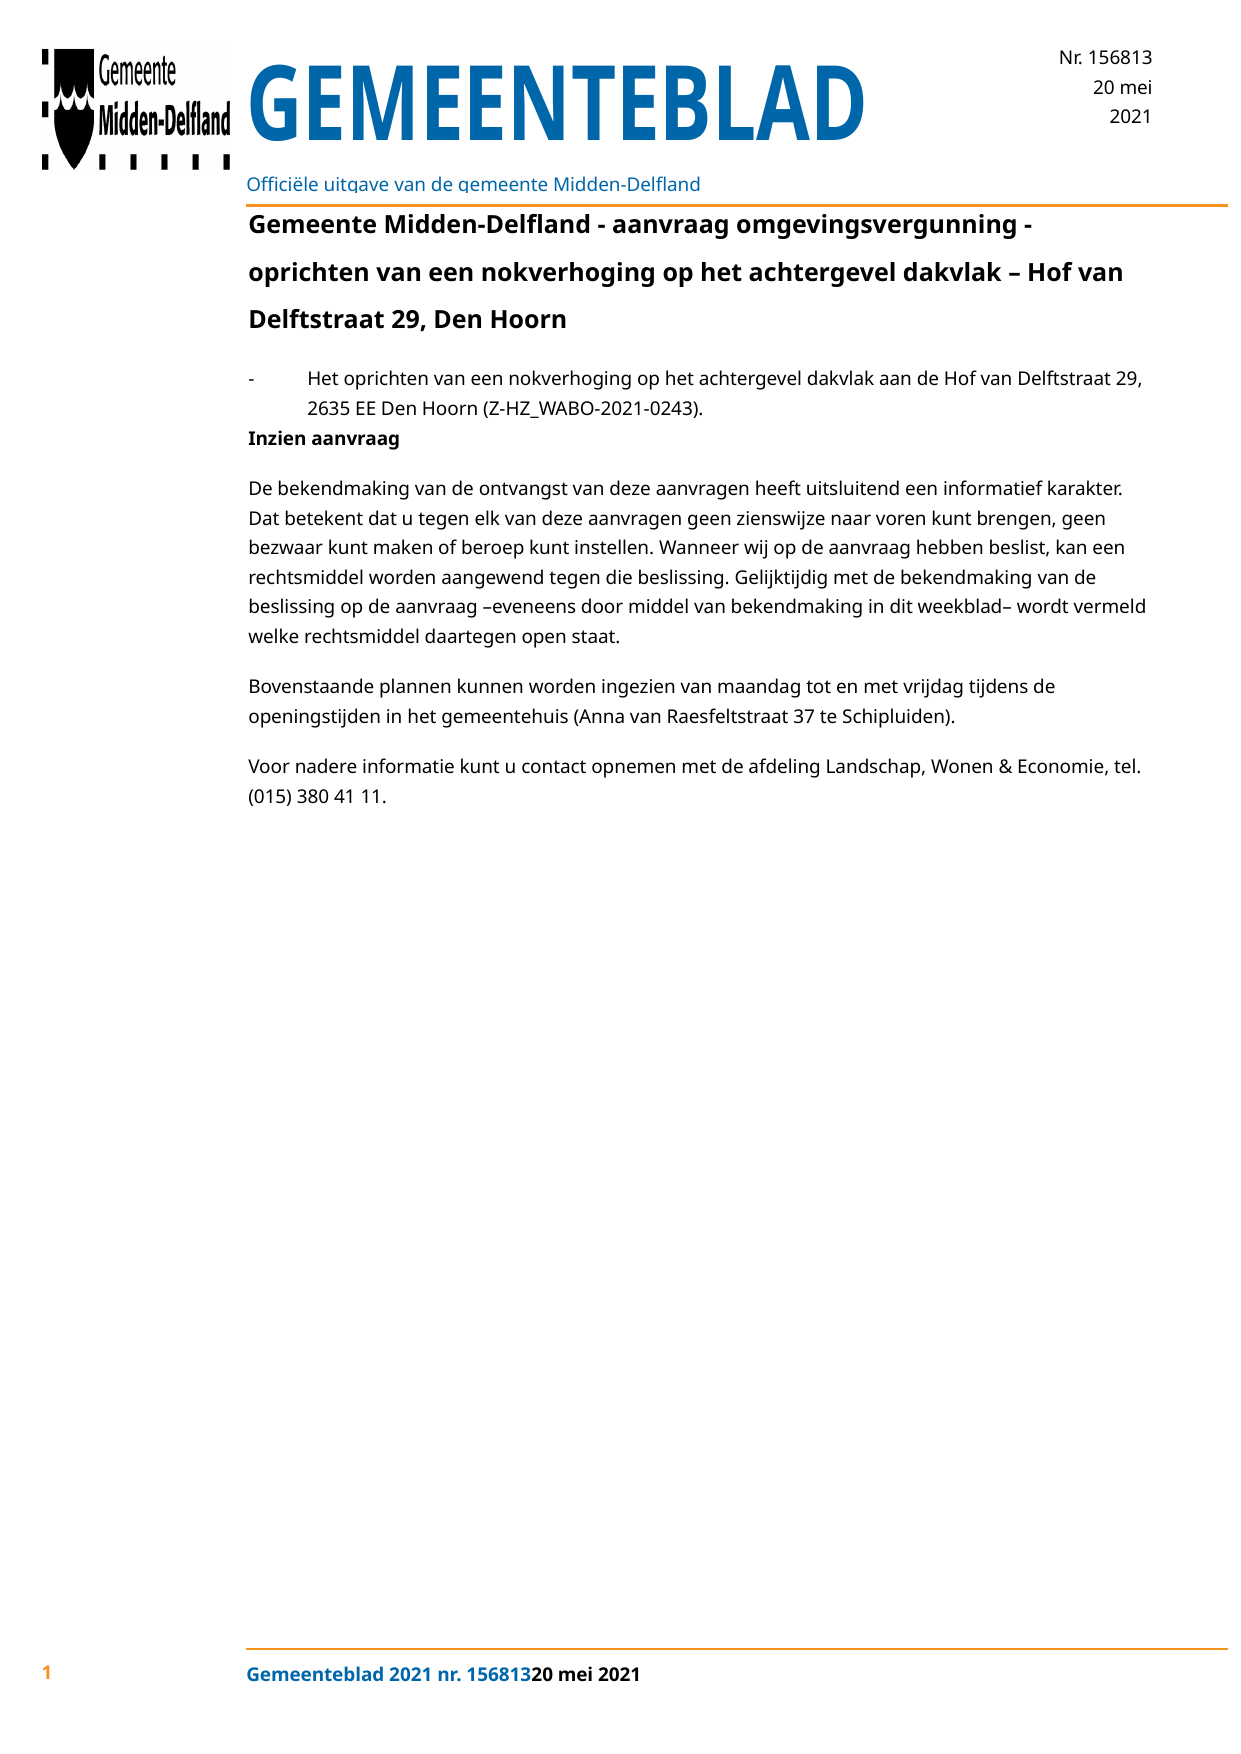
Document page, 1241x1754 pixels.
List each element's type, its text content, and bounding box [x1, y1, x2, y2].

text Inzien aanvraag [248, 425, 1152, 450]
text Voor nadere informatie kunt u contact opnemen met de afdeling Landschap, Wonen & Economie, tel. (015) 380 41 11. [248, 753, 1152, 809]
picture [41, 47, 231, 172]
text Gemeente Midden-Delfland - aanvraag omgevingsvergunning - oprichten van een nokverhoging op het achtergevel dakvlak – Hof van Delftstraat 29, Den Hoorn [248, 207, 1152, 336]
list Het oprichten van een nokverhoging op het achtergevel dakvlak aan de Hof van Delftstraat 29, 2635 EE Den Hoorn (Z-HZ_WABO-2021-0243). [248, 366, 1152, 421]
text De bekendmaking van de ontvangst van deze aanvragen heeft uitsluitend een informatief karakter. Dat betekent dat u tegen elk van deze aanvragen geen zienswijze naar voren kunt brengen, geen bezwaar kunt maken of beroep kunt instellen. Wanneer wij op de aanvraag hebben beslist, kan een rechtsmiddel worden aangewend tegen die beslissing. Gelijktijdig met de bekendmaking van de beslissing op de aanvraag –eveneens door middel van bekendmaking in dit weekblad– wordt vermeld welke rechtsmiddel daartegen open staat. [248, 475, 1152, 649]
text Bovenstaande plannen kunnen worden ingezien van maandag tot en met vrijdag tijdens de openingstijden in het gemeentehuis (Anna van Raesfeltstraat 37 te Schipluiden). [248, 673, 1152, 729]
